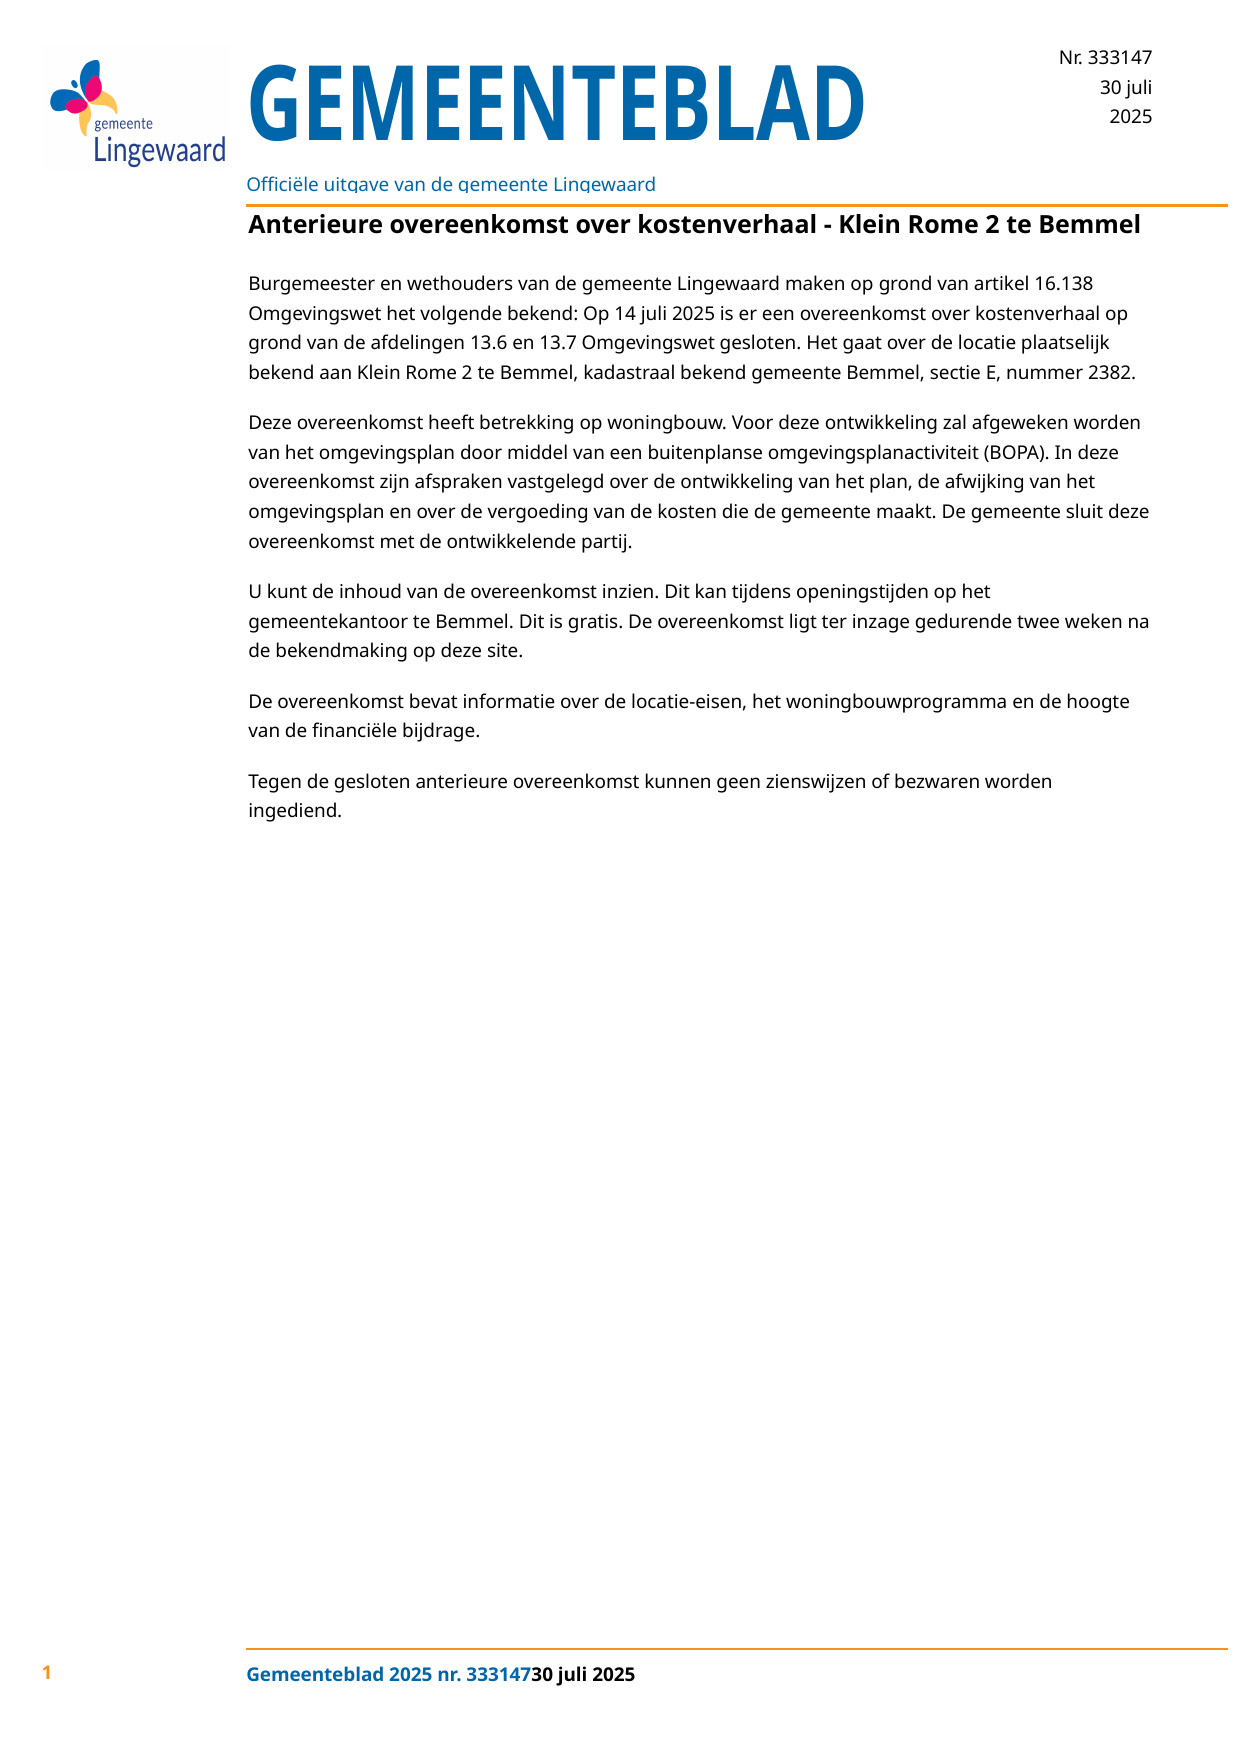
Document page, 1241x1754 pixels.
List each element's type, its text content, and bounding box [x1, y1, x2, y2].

text Burgemeester en wethouders van de gemeente Lingewaard maken op grond van artikel 16.138 Omgevingswet het volgende bekend: Op 14 juli 2025 is er een overeenkomst over kostenverhaal op grond van de afdelingen 13.6 en 13.7 Omgevingswet gesloten. Het gaat over de locatie plaatselijk bekend aan Klein Rome 2 te Bemmel, kadastraal bekend gemeente Bemmel, sectie E, nummer 2382. [248, 270, 1152, 385]
text U kunt de inhoud van de overeenkomst inzien. Dit kan tijdens openingstijden op het gemeentekantoor te Bemmel. Dit is gratis. De overeenkomst ligt ter inzage gedurende twee weken na de bekendmaking op deze site. [248, 578, 1152, 663]
text Anterieure overeenkomst over kostenverhaal - Klein Rome 2 te Bemmel [248, 207, 1152, 241]
text De overeenkomst bevat informatie over de locatie-eisen, het woningbouwprogramma en de hoogte van de financiële bijdrage. [248, 688, 1152, 743]
text Deze overeenkomst heeft betrekking op woningbouw. Voor deze ontwikkeling zal afgeweken worden van het omgevingsplan door middel van een buitenplanse omgevingsplanactiviteit (BOPA). In deze overeenkomst zijn afspraken vastgelegd over de ontwikkeling van het plan, de afwijking van het omgevingsplan en over de vergoeding van de kosten die de gemeente maakt. De gemeente sluit deze overeenkomst met de ontwikkelende partij. [248, 409, 1152, 553]
text Tegen de gesloten anterieure overeenkomst kunnen geen zienswijzen of bezwaren worden ingediend. [248, 768, 1152, 823]
picture [41, 47, 231, 172]
